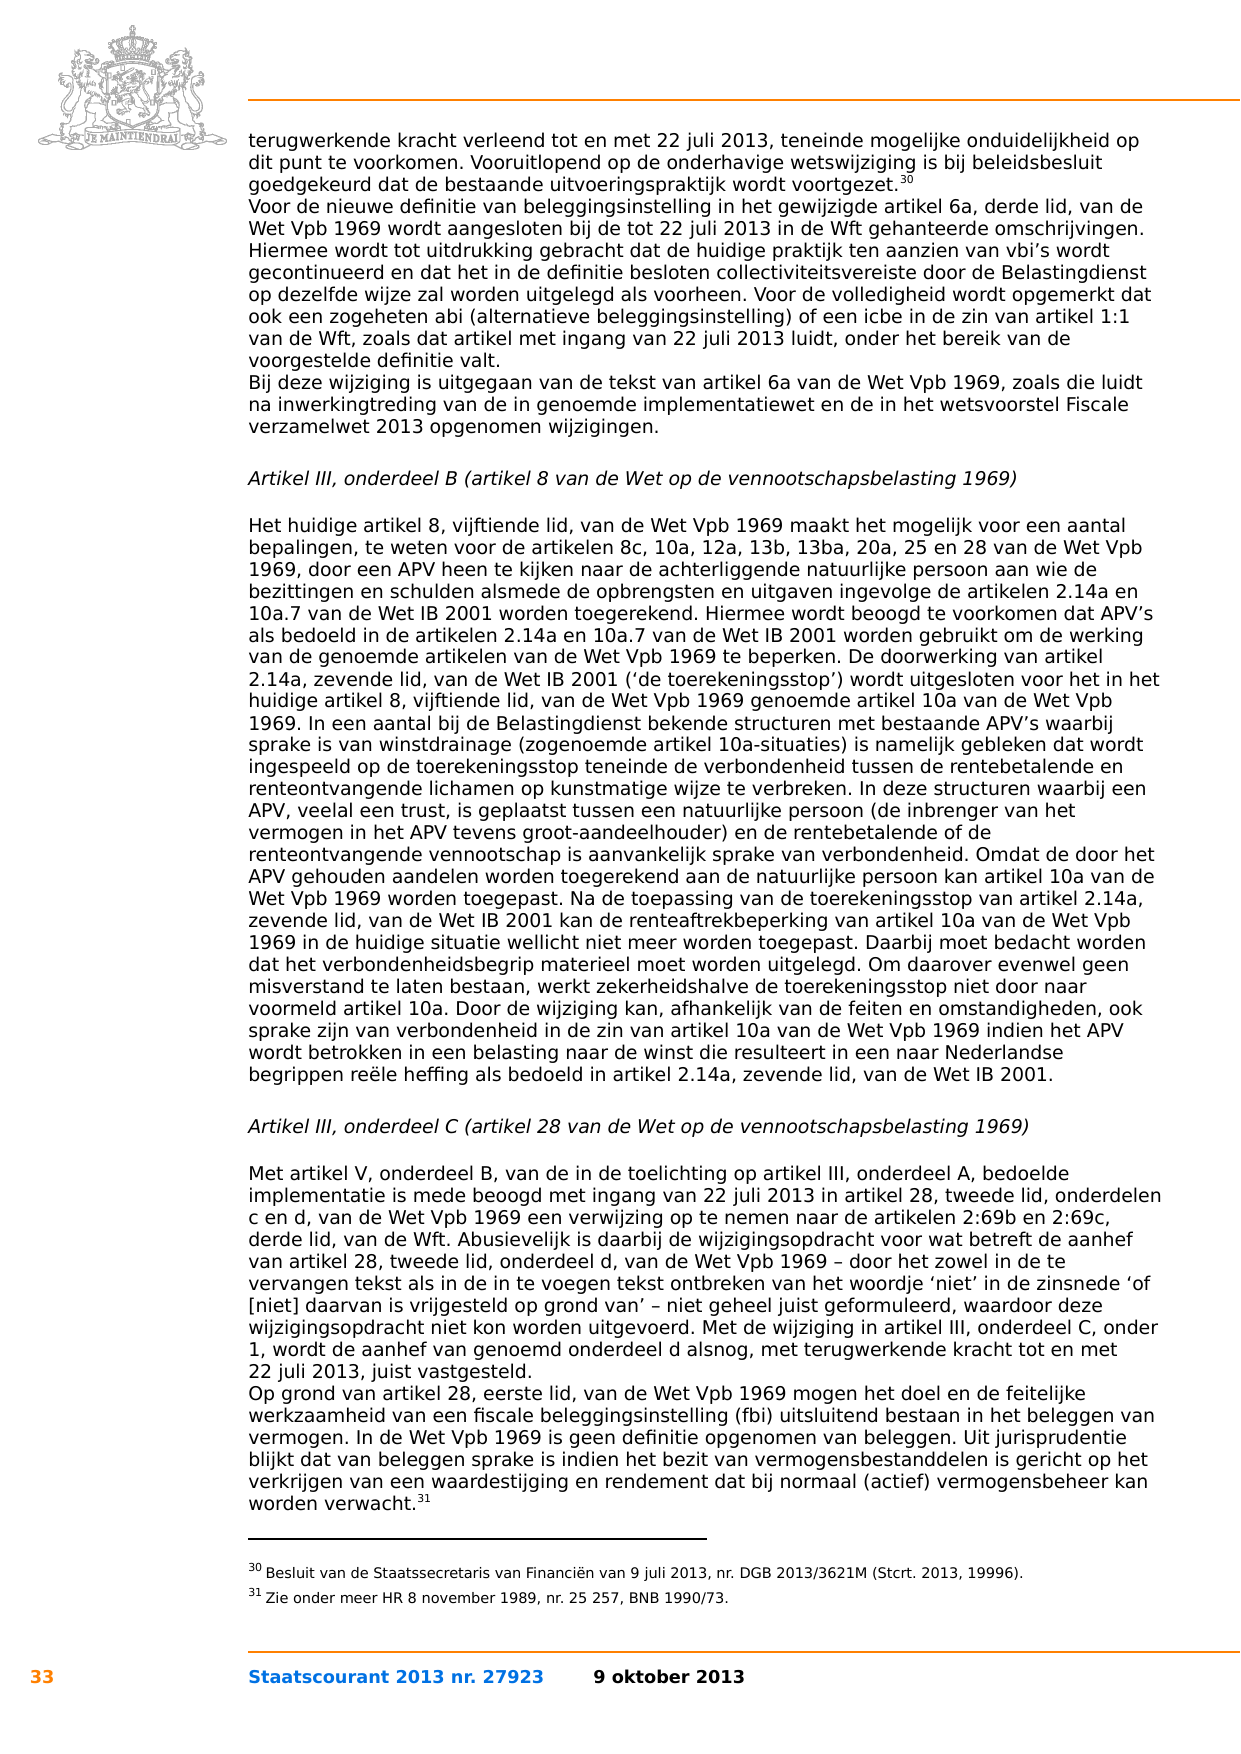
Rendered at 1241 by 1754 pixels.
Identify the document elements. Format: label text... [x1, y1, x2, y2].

picture [38, 25, 227, 150]
text Voor de nieuwe definitie van beleggingsinstelling in het gewijzigde artikel 6a, derde lid, van de Wet Vpb 1969 wordt aangesloten bij de tot 22 juli 2013 in de Wft gehanteerde omschrijvingen. Hiermee wordt tot uitdrukking gebracht dat de huidige praktijk ten aanzien van vbi’s wordt gecontinueerd en dat het in de definitie besloten collectiviteitsvereiste door de Belastingdienst op dezelfde wijze zal worden uitgelegd als voorheen. Voor de volledigheid wordt opgemerkt dat ook een zogeheten abi (alternatieve beleggingsinstelling) of een icbe in de zin van artikel 1:1 van de Wft, zoals dat artikel met ingang van 22 juli 2013 luidt, onder het bereik van de voorgestelde definitie valt. [248, 196, 1163, 372]
subtitle Artikel III, onderdeel B (artikel 8 van de Wet op de vennootschapsbelasting 1969) [248, 468, 1163, 489]
text terugwerkende kracht verleend tot en met 22 juli 2013, teneinde mogelijke onduidelijkheid op dit punt te voorkomen. Vooruitlopend op de onderhavige wetswijziging is bij beleidsbesluit goedgekeurd dat de bestaande uitvoeringspraktijk wordt voortgezet. [248, 130, 1163, 196]
text Besluit van de Staatssecretaris van Financiën van 9 juli 2013, nr. DGB 2013/3621M (Stcrt. 2013, 19996). [248, 1561, 1163, 1583]
text Bij deze wijziging is uitgegaan van de tekst van artikel 6a van de Wet Vpb 1969, zoals die luidt na inwerkingtreding van de in genoemde implementatiewet en de in het wetsvoorstel Fiscale verzamelwet 2013 opgenomen wijzigingen. [248, 372, 1163, 438]
text Met artikel V, onderdeel B, van de in de toelichting op artikel III, onderdeel A, bedoelde implementatie is mede beoogd met ingang van 22 juli 2013 in artikel 28, tweede lid, onderdelen c en d, van de Wet Vpb 1969 een verwijzing op te nemen naar de artikelen 2:69b en 2:69c, derde lid, van de Wft. Abusievelijk is daarbij de wijzigingsopdracht voor wat betreft de aanhef van artikel 28, tweede lid, onderdeel d, van de Wet Vpb 1969 – door het zowel in de te vervangen tekst als in de in te voegen tekst ontbreken van het woordje ‘niet’ in de zinsnede ‘of [niet] daarvan is vrijgesteld op grond van’ – niet geheel juist geformuleerd, waardoor deze wijzigingsopdracht niet kon worden uitgevoerd. Met de wijziging in artikel III, onderdeel C, onder 1, wordt de aanhef van genoemd onderdeel d alsnog, met terugwerkende kracht tot en met 22 juli 2013, juist vastgesteld. [248, 1163, 1163, 1383]
text Zie onder meer HR 8 november 1989, nr. 25 257, BNB 1990/73. [248, 1586, 1163, 1608]
text Op grond van artikel 28, eerste lid, van de Wet Vpb 1969 mogen het doel en de feitelijke werkzaamheid van een fiscale beleggingsinstelling (fbi) uitsluitend bestaan in het beleggen van vermogen. In de Wet Vpb 1969 is geen definitie opgenomen van beleggen. Uit jurisprudentie blijkt dat van beleggen sprake is indien het bezit van vermogensbestanddelen is gericht op het verkrijgen van een waardestijging en rendement dat bij normaal (actief) vermogensbeheer kan worden verwacht. [248, 1383, 1163, 1515]
text Het huidige artikel 8, vijftiende lid, van de Wet Vpb 1969 maakt het mogelijk voor een aantal bepalingen, te weten voor de artikelen 8c, 10a, 12a, 13b, 13ba, 20a, 25 en 28 van de Wet Vpb 1969, door een APV heen te kijken naar de achterliggende natuurlijke persoon aan wie de bezittingen en schulden alsmede de opbrengsten en uitgaven ingevolge de artikelen 2.14a en 10a.7 van de Wet IB 2001 worden toegerekend. Hiermee wordt beoogd te voorkomen dat APV’s als bedoeld in de artikelen 2.14a en 10a.7 van de Wet IB 2001 worden gebruikt om de werking van de genoemde artikelen van de Wet Vpb 1969 te beperken. De doorwerking van artikel 2.14a, zevende lid, van de Wet IB 2001 (‘de toerekeningsstop’) wordt uitgesloten voor het in het huidige artikel 8, vijftiende lid, van de Wet Vpb 1969 genoemde artikel 10a van de Wet Vpb 1969. In een aantal bij de Belastingdienst bekende structuren met bestaande APV’s waarbij sprake is van winstdrainage (zogenoemde artikel 10a-situaties) is namelijk gebleken dat wordt ingespeeld op de toerekeningsstop teneinde de verbondenheid tussen de rentebetalende en renteontvangende lichamen op kunstmatige wijze te verbreken. In deze structuren waarbij een APV, veelal een trust, is geplaatst tussen een natuurlijke persoon (de inbrenger van het vermogen in het APV tevens groot-aandeelhouder) en de rentebetalende of de renteontvangende vennootschap is aanvankelijk sprake van verbondenheid. Omdat de door het APV gehouden aandelen worden toegerekend aan de natuurlijke persoon kan artikel 10a van de Wet Vpb 1969 worden toegepast. Na de toepassing van de toerekeningsstop van artikel 2.14a, zevende lid, van de Wet IB 2001 kan de renteaftrekbeperking van artikel 10a van de Wet Vpb 1969 in de huidige situatie wellicht niet meer worden toegepast. Daarbij moet bedacht worden dat het verbondenheidsbegrip materieel moet worden uitgelegd. Om daarover evenwel geen misverstand te laten bestaan, werkt zekerheidshalve de toerekeningsstop niet door naar voormeld artikel 10a. Door de wijziging kan, afhankelijk van de feiten en omstandigheden, ook sprake zijn van verbondenheid in de zin van artikel 10a van de Wet Vpb 1969 indien het APV wordt betrokken in een belasting naar de winst die resulteert in een naar Nederlandse begrippen reële heffing als bedoeld in artikel 2.14a, zevende lid, van de Wet IB 2001. [248, 514, 1163, 1086]
subtitle Artikel III, onderdeel C (artikel 28 van de Wet op de vennootschapsbelasting 1969) [248, 1116, 1163, 1138]
